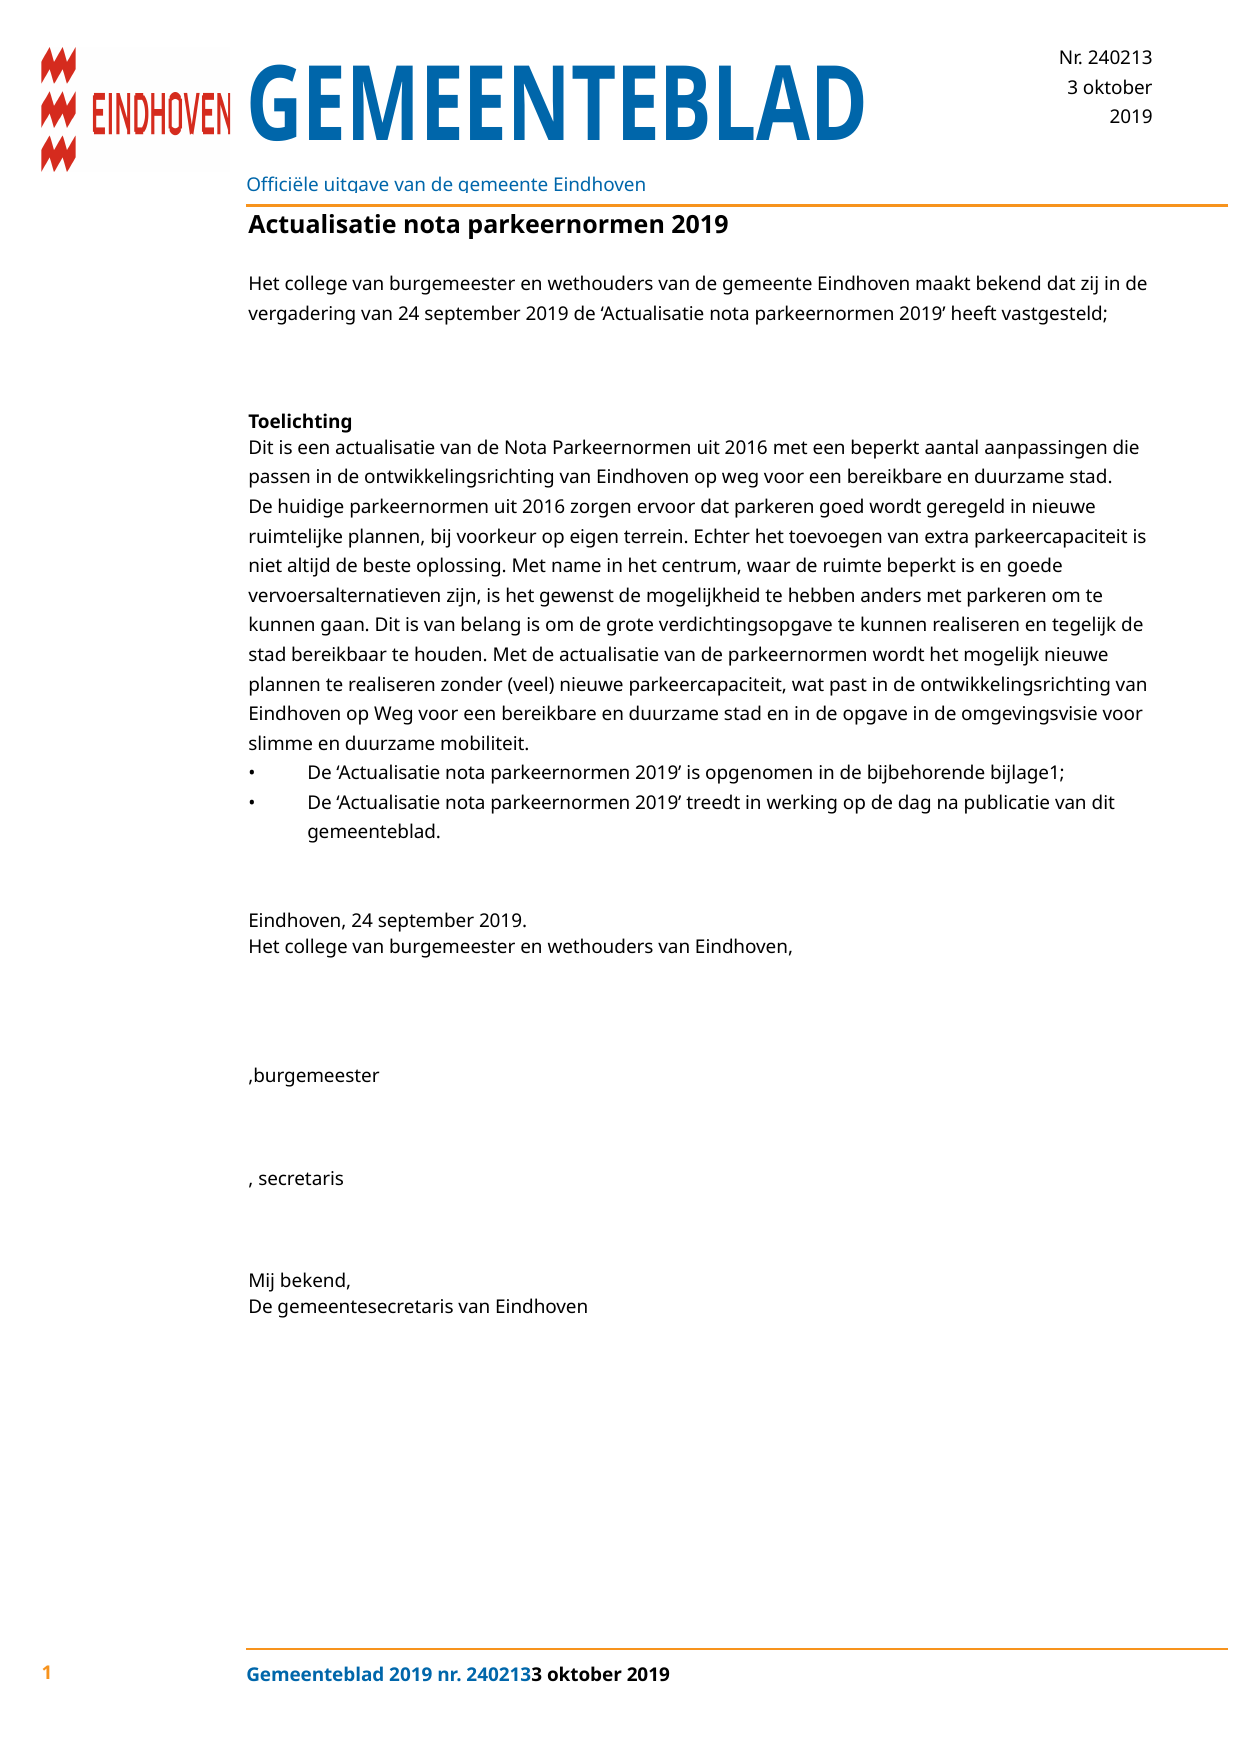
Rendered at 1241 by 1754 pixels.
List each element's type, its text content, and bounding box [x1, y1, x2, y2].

text Eindhoven, 24 september 2019. [248, 907, 1152, 933]
text Het college van burgemeester en wethouders van de gemeente Eindhoven maakt bekend dat zij in de vergadering van 24 september 2019 de ‘Actualisatie nota parkeernormen 2019’ heeft vastgesteld; [248, 270, 1152, 326]
text Actualisatie nota parkeernormen 2019 [248, 207, 1152, 241]
list De ‘Actualisatie nota parkeernormen 2019’ is opgenomen in de bijbehorende bijlage1; [248, 759, 1152, 785]
text , secretaris [248, 1165, 1152, 1190]
text Toelichting [248, 408, 1152, 434]
picture [41, 47, 231, 172]
text Dit is een actualisatie van de Nota Parkeernormen uit 2016 met een beperkt aantal aanpassingen die passen in de ontwikkelingsrichting van Eindhoven op weg voor een bereikbare en duurzame stad. [248, 434, 1152, 489]
text ,burgemeester [248, 1062, 1152, 1087]
text De gemeentesecretaris van Eindhoven [248, 1293, 1152, 1319]
text De huidige parkeernormen uit 2016 zorgen ervoor dat parkeren goed wordt geregeld in nieuwe ruimtelijke plannen, bij voorkeur op eigen terrein. Echter het toevoegen van extra parkeercapaciteit is niet altijd de beste oplossing. Met name in het centrum, waar de ruimte beperkt is en goede vervoersalternatieven zijn, is het gewenst de mogelijkheid te hebben anders met parkeren om te kunnen gaan. Dit is van belang is om de grote verdichtingsopgave te kunnen realiseren en tegelijk de stad bereikbaar te houden. Met de actualisatie van de parkeernormen wordt het mogelijk nieuwe plannen te realiseren zonder (veel) nieuwe parkeercapaciteit, wat past in de ontwikkelingsrichting van Eindhoven op Weg voor een bereikbare en duurzame stad en in de opgave in de omgevingsvisie voor slimme en duurzame mobiliteit. [248, 493, 1152, 756]
list De ‘Actualisatie nota parkeernormen 2019’ treedt in werking op de dag na publicatie van dit gemeenteblad. [248, 789, 1152, 844]
text Het college van burgemeester en wethouders van Eindhoven, [248, 933, 1152, 959]
text Mij bekend, [248, 1268, 1152, 1293]
